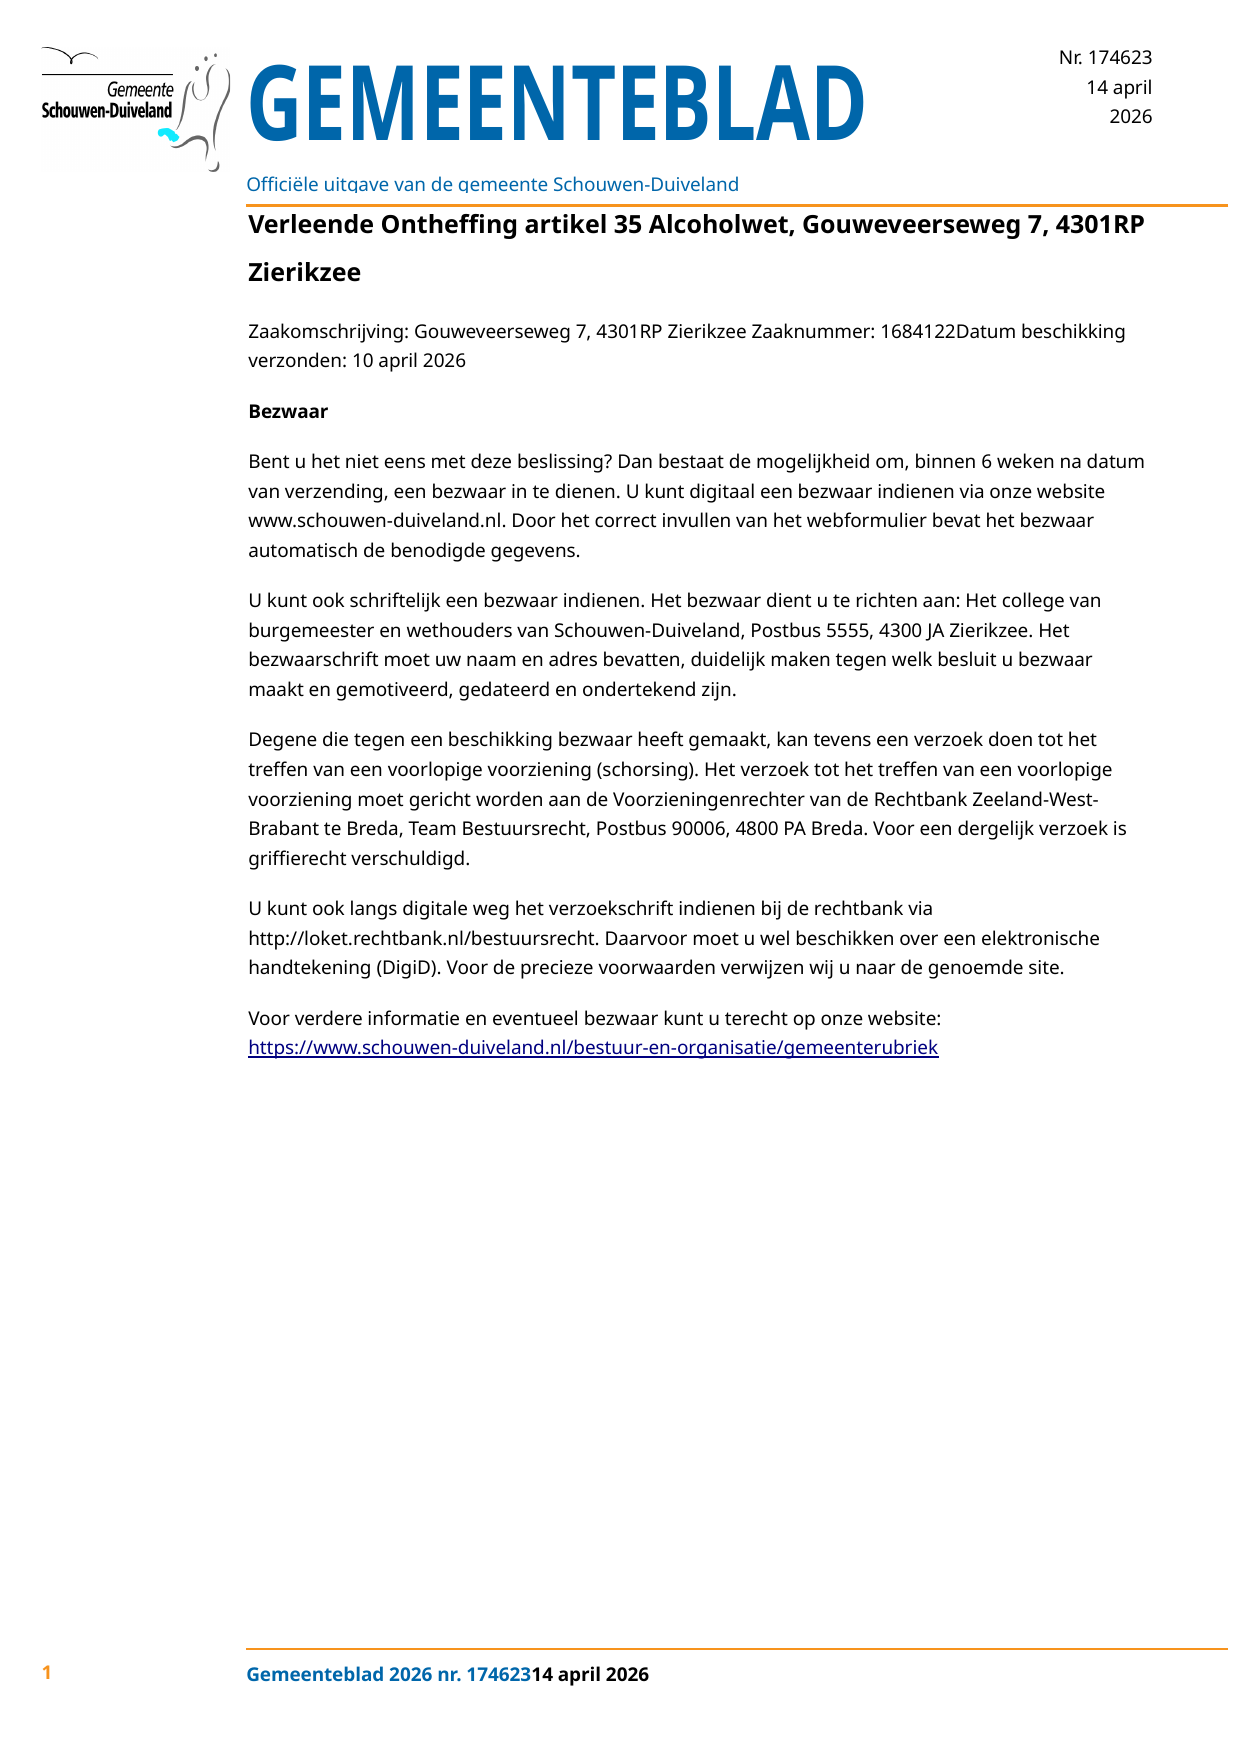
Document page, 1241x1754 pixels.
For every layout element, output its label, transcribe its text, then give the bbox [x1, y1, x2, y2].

text Voor verdere informatie en eventueel bezwaar kunt u terecht op onze website: https://www.schouwen-duiveland.nl/bestuur-en-organisatie/gemeenterubriek [248, 1005, 1152, 1060]
text Zaakomschrijving: Gouweveerseweg 7, 4301RP Zierikzee Zaaknummer: 1684122Datum beschikking verzonden: 10 april 2026 [248, 318, 1152, 373]
text Verleende Ontheffing artikel 35 Alcoholwet, Gouweveerseweg 7, 4301RP Zierikzee [248, 207, 1152, 288]
text U kunt ook langs digitale weg het verzoekschrift indienen bij de rechtbank via http://loket.rechtbank.nl/bestuursrecht. Daarvoor moet u wel beschikken over een elektronische handtekening (DigiD). Voor de precieze voorwaarden verwijzen wij u naar de genoemde site. [248, 895, 1152, 980]
picture [41, 47, 231, 172]
text Bezwaar [248, 398, 1152, 424]
text Degene die tegen een beschikking bezwaar heeft gemaakt, kan tevens een verzoek doen tot het treffen van een voorlopige voorziening (schorsing). Het verzoek tot het treffen van een voorlopige voorziening moet gericht worden aan de Voorzieningenrechter van de Rechtbank Zeeland-West-Brabant te Breda, Team Bestuursrecht, Postbus 90006, 4800 PA Breda. Voor een dergelijk verzoek is griffierecht verschuldigd. [248, 727, 1152, 871]
text Bent u het niet eens met deze beslissing? Dan bestaat de mogelijkheid om, binnen 6 weken na datum van verzending, een bezwaar in te dienen. U kunt digitaal een bezwaar indienen via onze website www.schouwen-duiveland.nl. Door het correct invullen van het webformulier bevat het bezwaar automatisch de benodigde gegevens. [248, 448, 1152, 563]
text U kunt ook schriftelijk een bezwaar indienen. Het bezwaar dient u te richten aan: Het college van burgemeester en wethouders van Schouwen-Duiveland, Postbus 5555, 4300 JA Zierikzee. Het bezwaarschrift moet uw naam en adres bevatten, duidelijk maken tegen welk besluit u bezwaar maakt en gemotiveerd, gedateerd en ondertekend zijn. [248, 587, 1152, 702]
